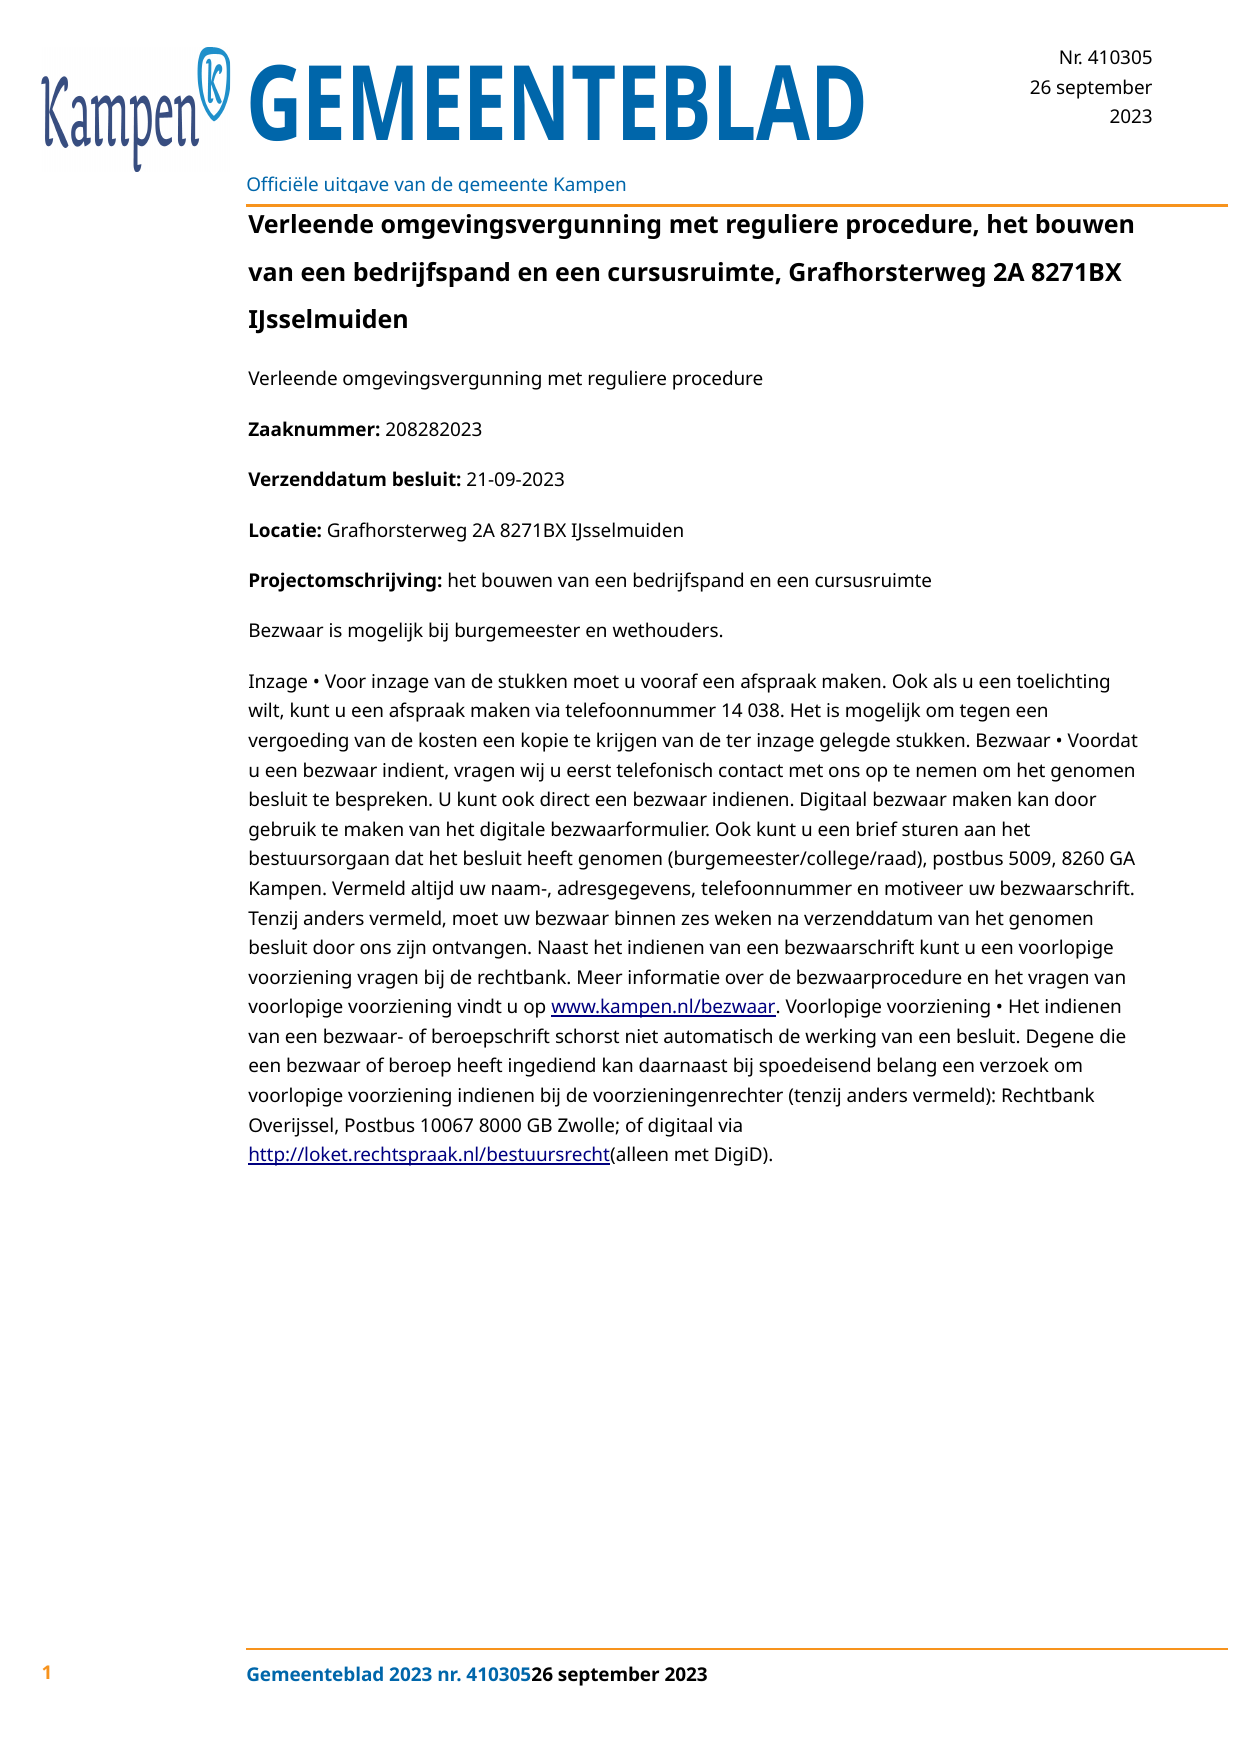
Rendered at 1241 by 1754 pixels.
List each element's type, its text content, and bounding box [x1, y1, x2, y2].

text Zaaknummer: 208282023 [248, 416, 1152, 442]
text Bezwaar is mogelijk bij burgemeester en wethouders. [248, 618, 1152, 643]
text Verleende omgevingsvergunning met reguliere procedure [248, 366, 1152, 391]
text Verleende omgevingsvergunning met reguliere procedure, het bouwen van een bedrijfspand en een cursusruimte, Grafhorsterweg 2A 8271BX IJsselmuiden [248, 207, 1152, 336]
text Locatie: Grafhorsterweg 2A 8271BX IJsselmuiden [248, 517, 1152, 542]
text Verzenddatum besluit: 21-09-2023 [248, 466, 1152, 492]
text Projectomschrijving: het bouwen van een bedrijfspand en een cursusruimte [248, 567, 1152, 593]
text Inzage • Voor inzage van de stukken moet u vooraf een afspraak maken. Ook als u een toelichting wilt, kunt u een afspraak maken via telefoonnummer 14 038. Het is mogelijk om tegen een vergoeding van de kosten een kopie te krijgen van de ter inzage gelegde stukken. Bezwaar • Voordat u een bezwaar indient, vragen wij u eerst telefonisch contact met ons op te nemen om het genomen besluit te bespreken. U kunt ook direct een bezwaar indienen. Digitaal bezwaar maken kan door gebruik te maken van het digitale bezwaarformulier. Ook kunt u een brief sturen aan het bestuursorgaan dat het besluit heeft genomen (burgemeester/college/raad), postbus 5009, 8260 GA Kampen. Vermeld altijd uw naam-, adresgegevens, telefoonnummer en motiveer uw bezwaarschrift. Tenzij anders vermeld, moet uw bezwaar binnen zes weken na verzenddatum van het genomen besluit door ons zijn ontvangen. Naast het indienen van een bezwaarschrift kunt u een voorlopige voorziening vragen bij de rechtbank. Meer informatie over de bezwaarprocedure en het vragen van voorlopige voorziening vindt u op www.kampen.nl/bezwaar. Voorlopige voorziening • Het indienen van een bezwaar- of beroepschrift schorst niet automatisch de werking van een besluit. Degene die een bezwaar of beroep heeft ingediend kan daarnaast bij spoedeisend belang een verzoek om voorlopige voorziening indienen bij de voorzieningenrechter (tenzij anders vermeld): Rechtbank Overijssel, Postbus 10067 8000 GB Zwolle; of digitaal via http://loket.rechtspraak.nl/bestuursrecht(alleen met DigiD). [248, 668, 1152, 1167]
picture [41, 47, 231, 172]
